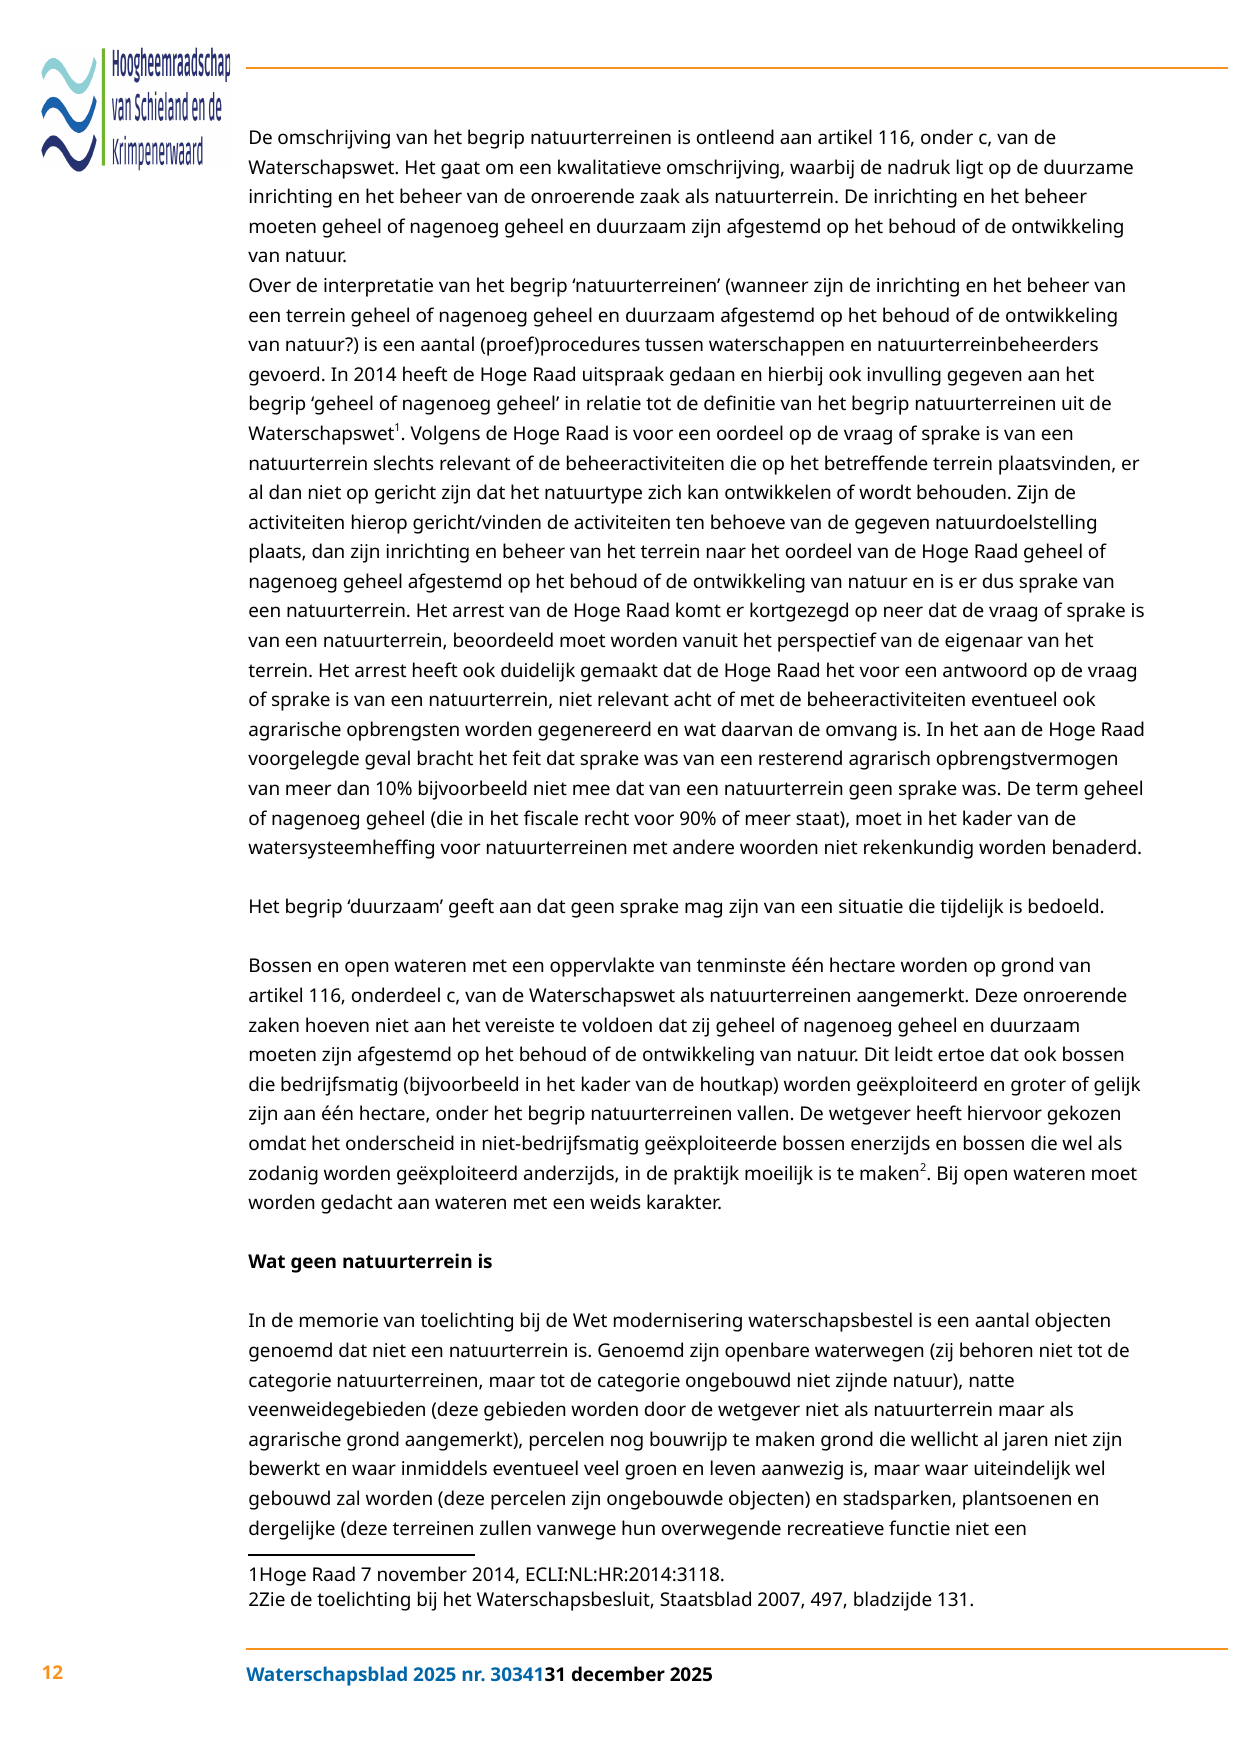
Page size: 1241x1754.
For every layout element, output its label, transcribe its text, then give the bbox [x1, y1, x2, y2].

text Hoge Raad 7 november 2014, ECLI:NL:HR:2014:3118. [248, 1561, 1152, 1586]
text Het begrip ‘duurzaam’ geeft aan dat geen sprake mag zijn van een situatie die tijdelijk is bedoeld. [248, 893, 1152, 919]
text Over de interpretatie van het begrip ‘natuurterreinen’ (wanneer zijn de inrichting en het beheer van een terrein geheel of nagenoeg geheel en duurzaam afgestemd op het behoud of de ontwikkeling van natuur?) is een aantal (proef)procedures tussen waterschappen en natuurterreinbeheerders gevoerd. In 2014 heeft de Hoge Raad uitspraak gedaan en hierbij ook invulling gegeven aan het begrip ‘geheel of nagenoeg geheel’ in relatie tot de definitie van het begrip natuurterreinen uit de Waterschapswet. Volgens de Hoge Raad is voor een oordeel op de vraag of sprake is van een natuurterrein slechts relevant of de beheeractiviteiten die op het betreffende terrein plaatsvinden, er al dan niet op gericht zijn dat het natuurtype zich kan ontwikkelen of wordt behouden. Zijn de activiteiten hierop gericht/vinden de activiteiten ten behoeve van de gegeven natuurdoelstelling plaats, dan zijn inrichting en beheer van het terrein naar het oordeel van de Hoge Raad geheel of nagenoeg geheel afgestemd op het behoud of de ontwikkeling van natuur en is er dus sprake van een natuurterrein. Het arrest van de Hoge Raad komt er kortgezegd op neer dat de vraag of sprake is van een natuurterrein, beoordeeld moet worden vanuit het perspectief van de eigenaar van het terrein. Het arrest heeft ook duidelijk gemaakt dat de Hoge Raad het voor een antwoord op de vraag of sprake is van een natuurterrein, niet relevant acht of met de beheeractiviteiten eventueel ook agrarische opbrengsten worden gegenereerd en wat daarvan de omvang is. In het aan de Hoge Raad voorgelegde geval bracht het feit dat sprake was van een resterend agrarisch opbrengstvermogen van meer dan 10% bijvoorbeeld niet mee dat van een natuurterrein geen sprake was. De term geheel of nagenoeg geheel (die in het fiscale recht voor 90% of meer staat), moet in het kader van de watersysteemheffing voor natuurterreinen met andere woorden niet rekenkundig worden benaderd. [248, 272, 1152, 860]
picture [41, 47, 231, 172]
text Bossen en open wateren met een oppervlakte van tenminste één hectare worden op grond van artikel 116, onderdeel c, van de Waterschapswet als natuurterreinen aangemerkt. Deze onroerende zaken hoeven niet aan het vereiste te voldoen dat zij geheel of nagenoeg geheel en duurzaam moeten zijn afgestemd op het behoud of de ontwikkeling van natuur. Dit leidt ertoe dat ook bossen die bedrijfsmatig (bijvoorbeeld in het kader van de houtkap) worden geëxploiteerd en groter of gelijk zijn aan één hectare, onder het begrip natuurterreinen vallen. De wetgever heeft hiervoor gekozen omdat het onderscheid in niet-bedrijfsmatig geëxploiteerde bossen enerzijds en bossen die wel als zodanig worden geëxploiteerd anderzijds, in de praktijk moeilijk is te maken. Bij open wateren moet worden gedacht aan wateren met een weids karakter. [248, 953, 1152, 1215]
text In de memorie van toelichting bij de Wet modernisering waterschapsbestel is een aantal objecten genoemd dat niet een natuurterrein is. Genoemd zijn openbare waterwegen (zij behoren niet tot de categorie natuurterreinen, maar tot de categorie ongebouwd niet zijnde natuur), natte veenweidegebieden (deze gebieden worden door de wetgever niet als natuurterrein maar als agrarische grond aangemerkt), percelen nog bouwrijp te maken grond die wellicht al jaren niet zijn bewerkt en waar inmiddels eventueel veel groen en leven aanwezig is, maar waar uiteindelijk wel gebouwd zal worden (deze percelen zijn ongebouwde objecten) en stadsparken, plantsoenen en dergelijke (deze terreinen zullen vanwege hun overwegende recreatieve functie niet een [248, 1308, 1152, 1541]
text Wat geen natuurterrein is [248, 1248, 1152, 1274]
text De omschrijving van het begrip natuurterreinen is ontleend aan artikel 116, onder c, van de Waterschapswet. Het gaat om een kwalitatieve omschrijving, waarbij de nadruk ligt op de duurzame inrichting en het beheer van de onroerende zaak als natuurterrein. De inrichting en het beheer moeten geheel of nagenoeg geheel en duurzaam zijn afgestemd op het behoud of de ontwikkeling van natuur. [248, 124, 1152, 268]
text Zie de toelichting bij het Waterschapsbesluit, Staatsblad 2007, 497, bladzijde 131. [248, 1586, 1152, 1612]
